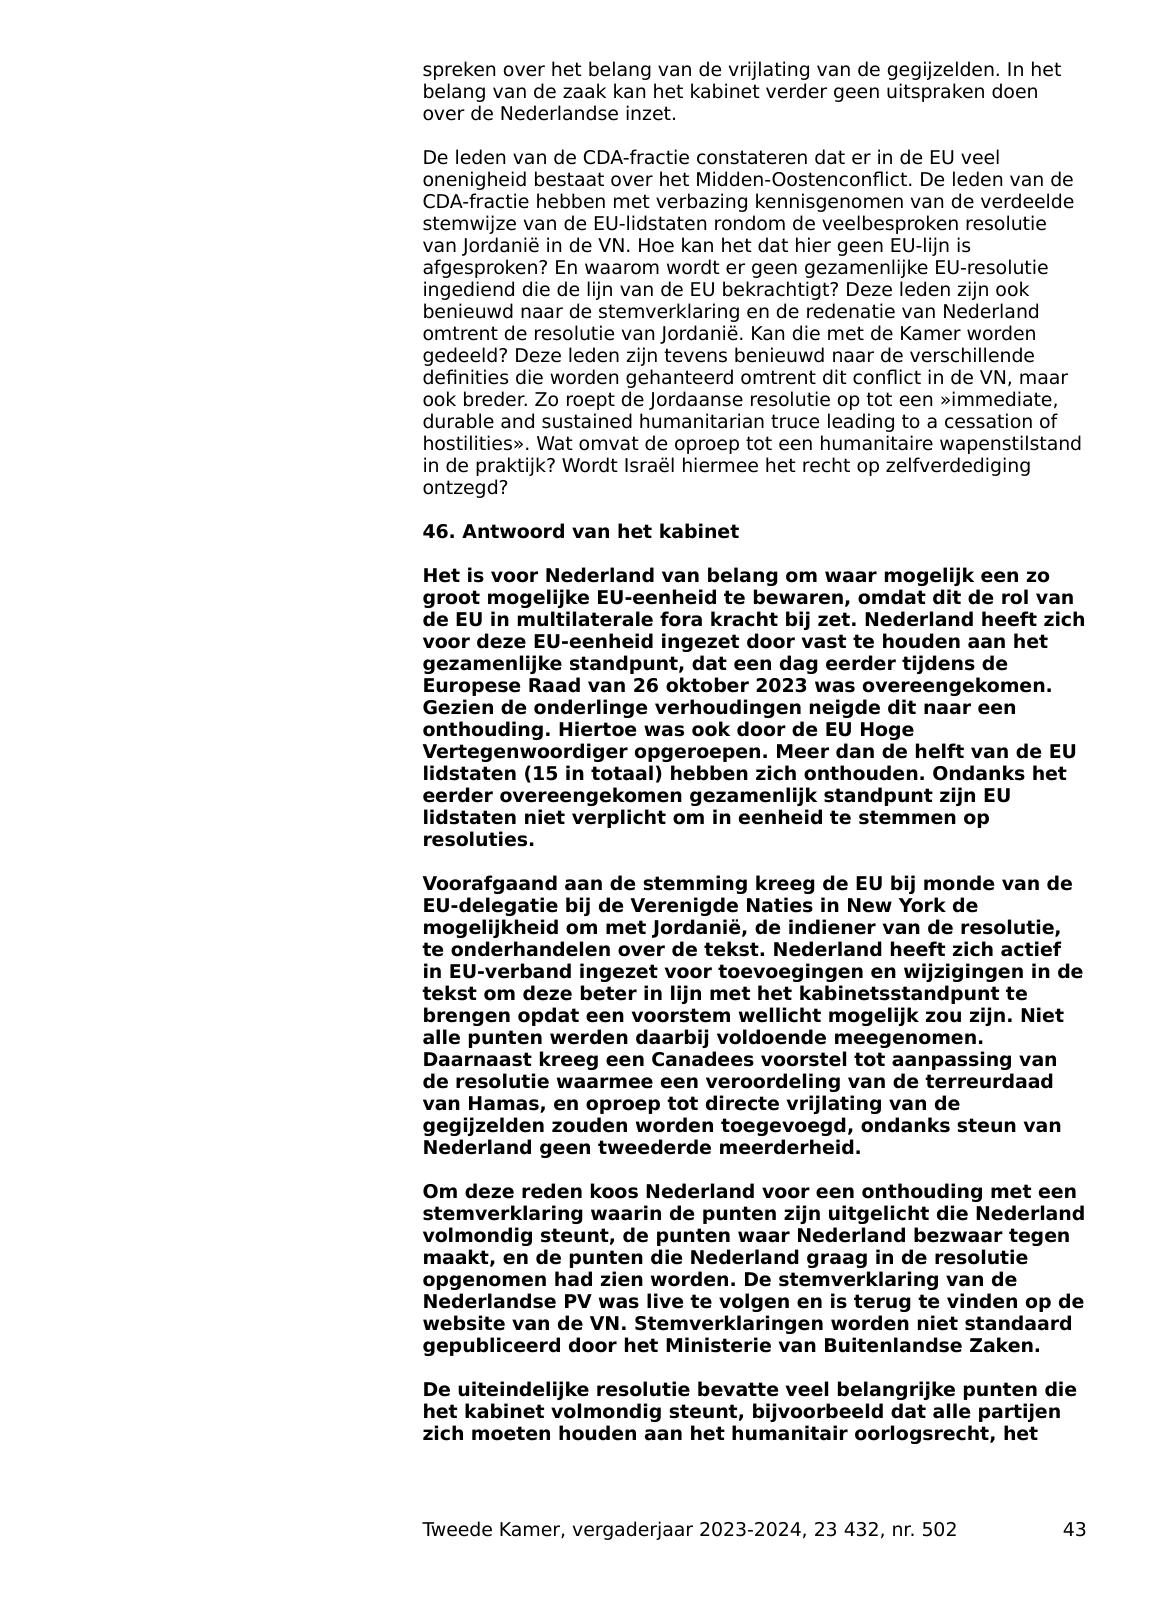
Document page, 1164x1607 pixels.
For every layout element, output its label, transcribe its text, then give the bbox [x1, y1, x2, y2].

text De uiteindelijke resolutie bevatte veel belangrijke punten die het kabinet volmondig steunt, bijvoorbeeld dat alle partijen zich moeten houden aan het humanitair oorlogsrecht, het [422, 1379, 1087, 1445]
text Het is voor Nederland van belang om waar mogelijk een zo groot mogelijke EU-eenheid te bewaren, omdat dit de rol van de EU in multilaterale fora kracht bij zet. Nederland heeft zich voor deze EU-eenheid ingezet door vast te houden aan het gezamenlijke standpunt, dat een dag eerder tijdens de Europese Raad van 26 oktober 2023 was overeengekomen. Gezien de onderlinge verhoudingen neigde dit naar een onthouding. Hiertoe was ook door de EU Hoge Vertegenwoordiger opgeroepen. Meer dan de helft van de EU lidstaten (15 in totaal) hebben zich onthouden. Ondanks het eerder overeengekomen gezamenlijk standpunt zijn EU lidstaten niet verplicht om in eenheid te stemmen op resoluties. [422, 565, 1087, 851]
text Om deze reden koos Nederland voor een onthouding met een stemverklaring waarin de punten zijn uitgelicht die Nederland volmondig steunt, de punten waar Nederland bezwaar tegen maakt, en de punten die Nederland graag in de resolutie opgenomen had zien worden. De stemverklaring van de Nederlandse PV was live te volgen en is terug te vinden op de website van de VN. Stemverklaringen worden niet standaard gepubliceerd door het Ministerie van Buitenlandse Zaken. [422, 1181, 1087, 1357]
subtitle 46. Antwoord van het kabinet [422, 521, 1087, 543]
text Voorafgaand aan de stemming kreeg de EU bij monde van de EU-delegatie bij de Verenigde Naties in New York de mogelijkheid om met Jordanië, de indiener van de resolutie, te onderhandelen over de tekst. Nederland heeft zich actief in EU-verband ingezet voor toevoegingen en wijzigingen in de tekst om deze beter in lijn met het kabinetsstandpunt te brengen opdat een voorstem wellicht mogelijk zou zijn. Niet alle punten werden daarbij voldoende meegenomen. Daarnaast kreeg een Canadees voorstel tot aanpassing van de resolutie waarmee een veroordeling van de terreurdaad van Hamas, en oproep tot directe vrijlating van de gegijzelden zouden worden toegevoegd, ondanks steun van Nederland geen tweederde meerderheid. [422, 873, 1087, 1159]
text De leden van de CDA-fractie constateren dat er in de EU veel onenigheid bestaat over het Midden-Oostenconflict. De leden van de CDA-fractie hebben met verbazing kennisgenomen van de verdeelde stemwijze van de EU-lidstaten rondom de veelbesproken resolutie van Jordanië in de VN. Hoe kan het dat hier geen EU-lijn is afgesproken? En waarom wordt er geen gezamenlijke EU-resolutie ingediend die de lijn van de EU bekrachtigt? Deze leden zijn ook benieuwd naar de stemverklaring en de redenatie van Nederland omtrent de resolutie van Jordanië. Kan die met de Kamer worden gedeeld? Deze leden zijn tevens benieuwd naar de verschillende definities die worden gehanteerd omtrent dit conflict in de VN, maar ook breder. Zo roept de Jordaanse resolutie op tot een »immediate, durable and sustained humanitarian truce leading to a cessation of hostilities». Wat omvat de oproep tot een humanitaire wapenstilstand in de praktijk? Wordt Israël hiermee het recht op zelfverdediging ontzegd? [422, 147, 1087, 499]
text spreken over het belang van de vrijlating van de gegijzelden. In het belang van de zaak kan het kabinet verder geen uitspraken doen over de Nederlandse inzet. [422, 59, 1087, 125]
